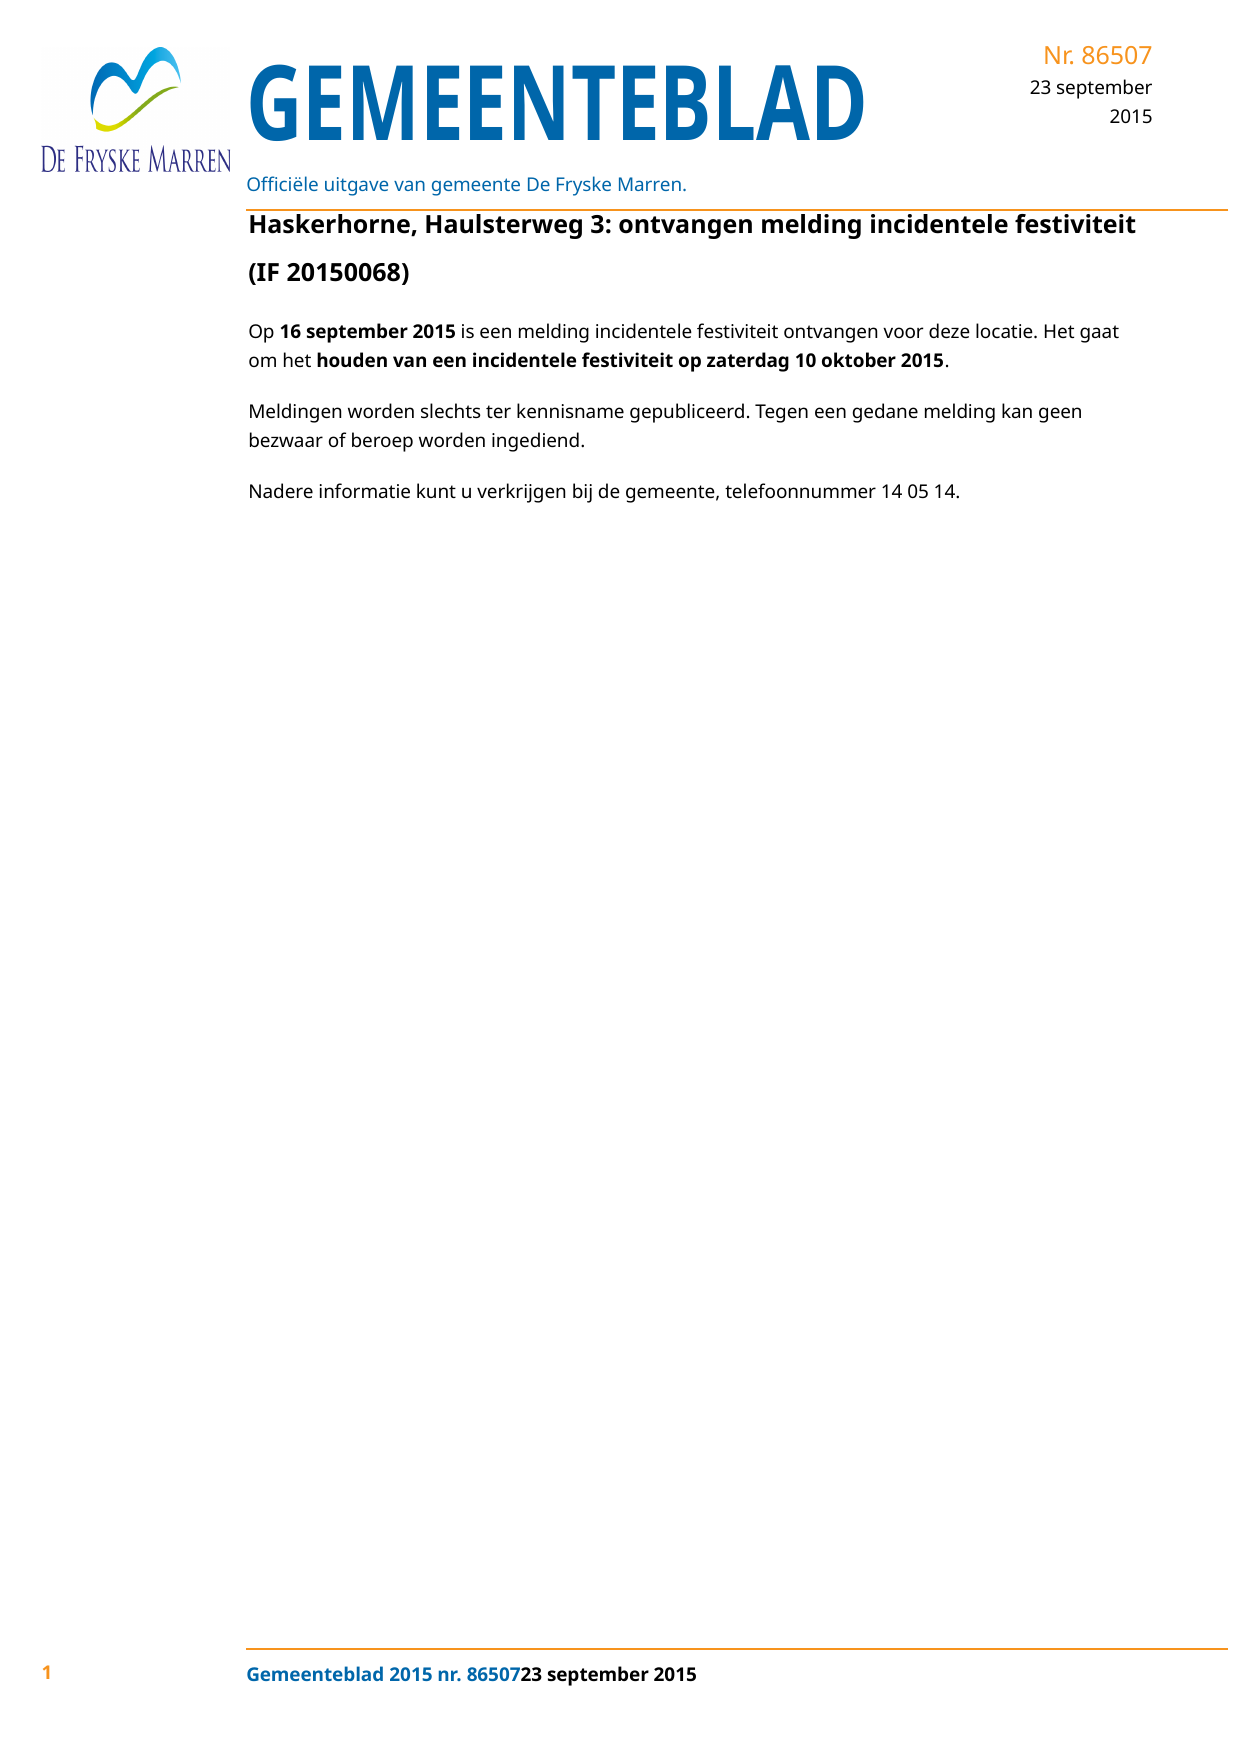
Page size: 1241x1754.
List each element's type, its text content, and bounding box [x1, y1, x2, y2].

text Haskerhorne, Haulsterweg 3: ontvangen melding incidentele festiviteit (IF 20150068) [248, 211, 1152, 288]
text Op 16 september 2015 is een melding incidentele festiviteit ontvangen voor deze locatie. Het gaat om het houden van een incidentele festiviteit op zaterdag 10 oktober 2015. [248, 318, 1152, 373]
text Nadere informatie kunt u verkrijgen bij de gemeente, telefoonnummer 14 05 14. [248, 478, 1152, 504]
picture [41, 47, 231, 172]
text Meldingen worden slechts ter kennisname gepubliceerd. Tegen een gedane melding kan geen bezwaar of beroep worden ingediend. [248, 398, 1152, 453]
